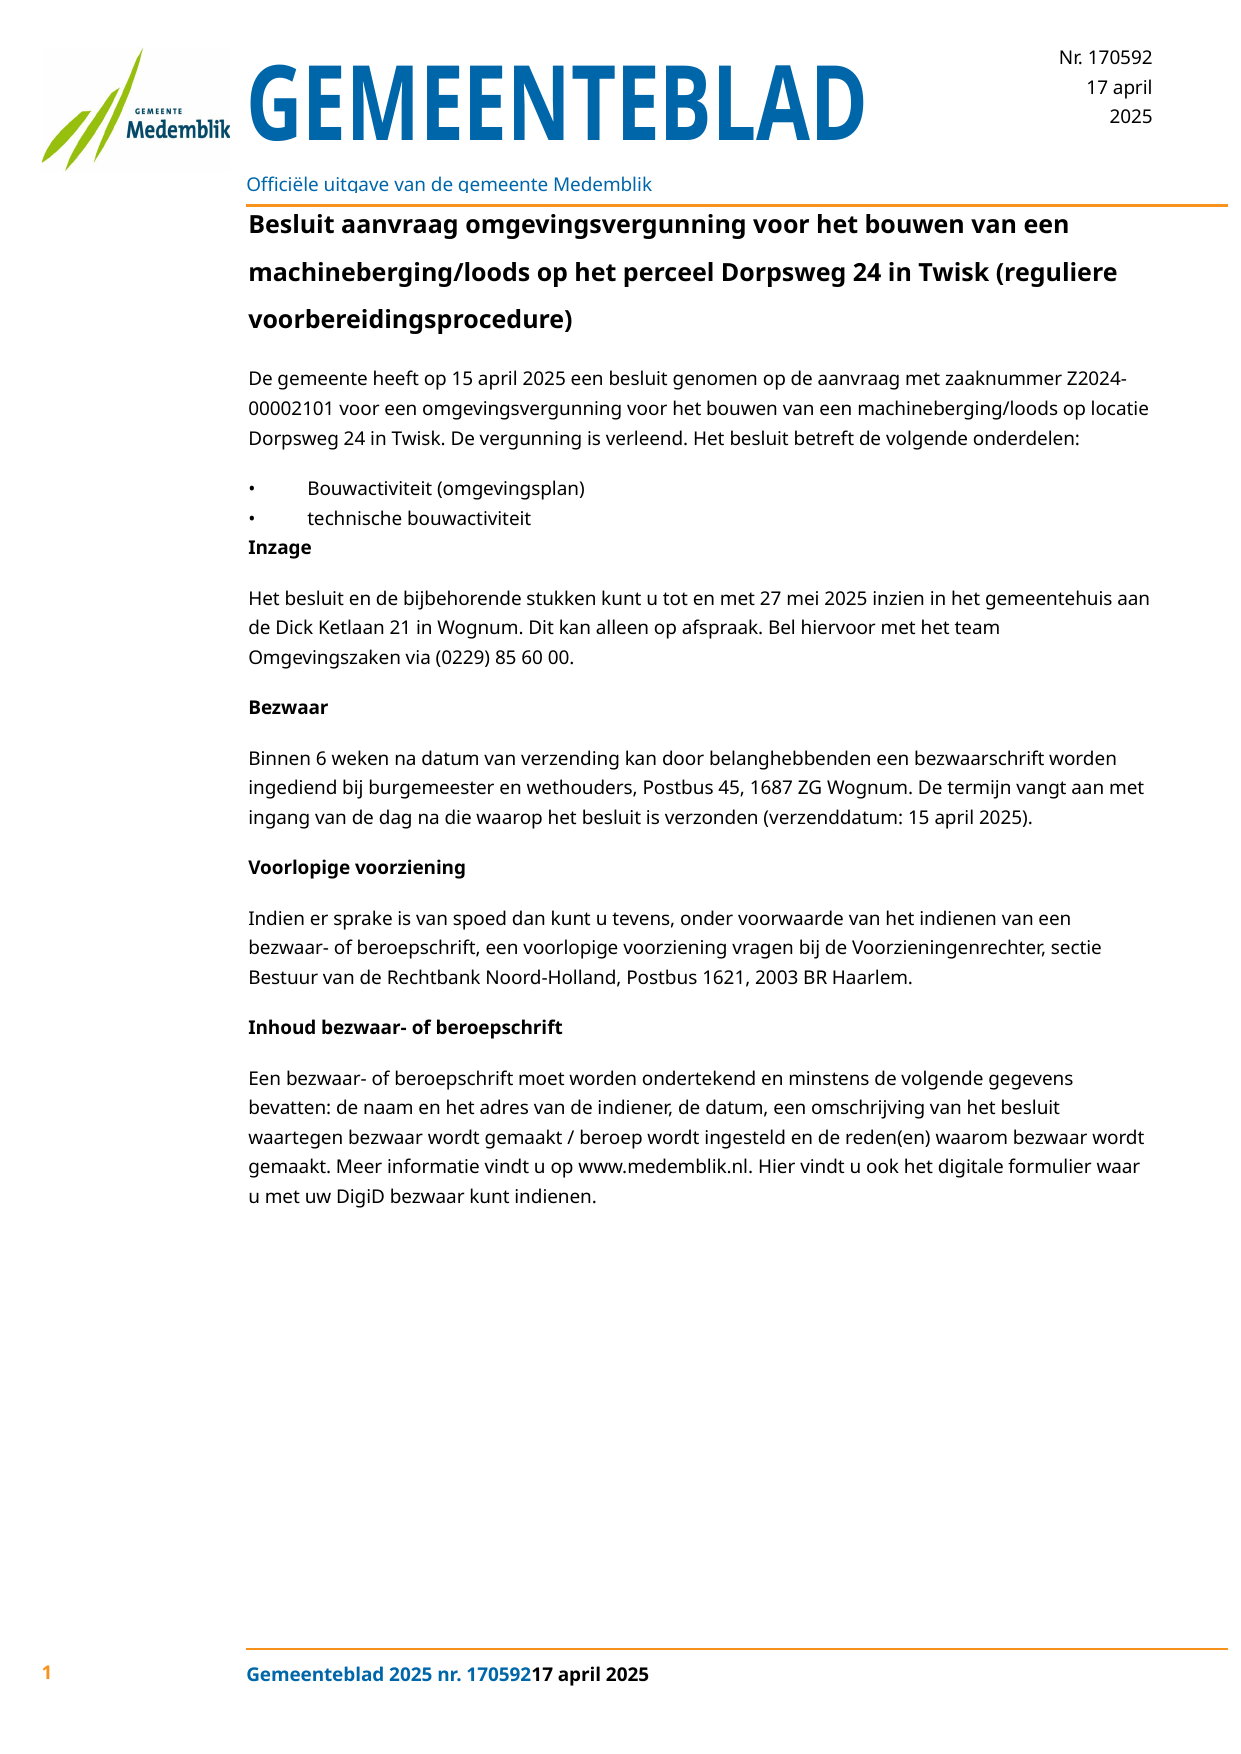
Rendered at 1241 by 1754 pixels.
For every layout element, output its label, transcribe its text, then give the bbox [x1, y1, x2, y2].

text Binnen 6 weken na datum van verzending kan door belanghebbenden een bezwaarschrift worden ingediend bij burgemeester en wethouders, Postbus 45, 1687 ZG Wognum. De termijn vangt aan met ingang van de dag na die waarop het besluit is verzonden (verzenddatum: 15 april 2025). [248, 745, 1152, 829]
text Het besluit en de bijbehorende stukken kunt u tot en met 27 mei 2025 inzien in het gemeentehuis aan de Dick Ketlaan 21 in Wognum. Dit kan alleen op afspraak. Bel hiervoor met het team Omgevingszaken via (0229) 85 60 00. [248, 585, 1152, 669]
list technische bouwactiviteit [248, 505, 1152, 530]
list Bouwactiviteit (omgevingsplan) [248, 475, 1152, 501]
text Een bezwaar- of beroepschrift moet worden ondertekend en minstens de volgende gegevens bevatten: de naam en het adres van de indiener, de datum, een omschrijving van het besluit waartegen bezwaar wordt gemaakt / beroep wordt ingesteld en de reden(en) waarom bezwaar wordt gemaakt. Meer informatie vindt u op www.medemblik.nl. Hier vindt u ook het digitale formulier waar u met uw DigiD bezwaar kunt indienen. [248, 1065, 1152, 1209]
text Besluit aanvraag omgevingsvergunning voor het bouwen van een machineberging/loods op het perceel Dorpsweg 24 in Twisk (reguliere voorbereidingsprocedure) [248, 207, 1152, 336]
text Bezwaar [248, 694, 1152, 720]
text Voorlopige voorziening [248, 854, 1152, 880]
text Inzage [248, 534, 1152, 560]
text Inhoud bezwaar- of beroepschrift [248, 1014, 1152, 1040]
picture [41, 47, 231, 172]
text Indien er sprake is van spoed dan kunt u tevens, onder voorwaarde van het indienen van een bezwaar- of beroepschrift, een voorlopige voorziening vragen bij de Voorzieningenrechter, sectie Bestuur van de Rechtbank Noord-Holland, Postbus 1621, 2003 BR Haarlem. [248, 905, 1152, 989]
text De gemeente heeft op 15 april 2025 een besluit genomen op de aanvraag met zaaknummer Z2024-00002101 voor een omgevingsvergunning voor het bouwen van een machineberging/loods op locatie Dorpsweg 24 in Twisk. De vergunning is verleend. Het besluit betreft de volgende onderdelen: [248, 366, 1152, 450]
